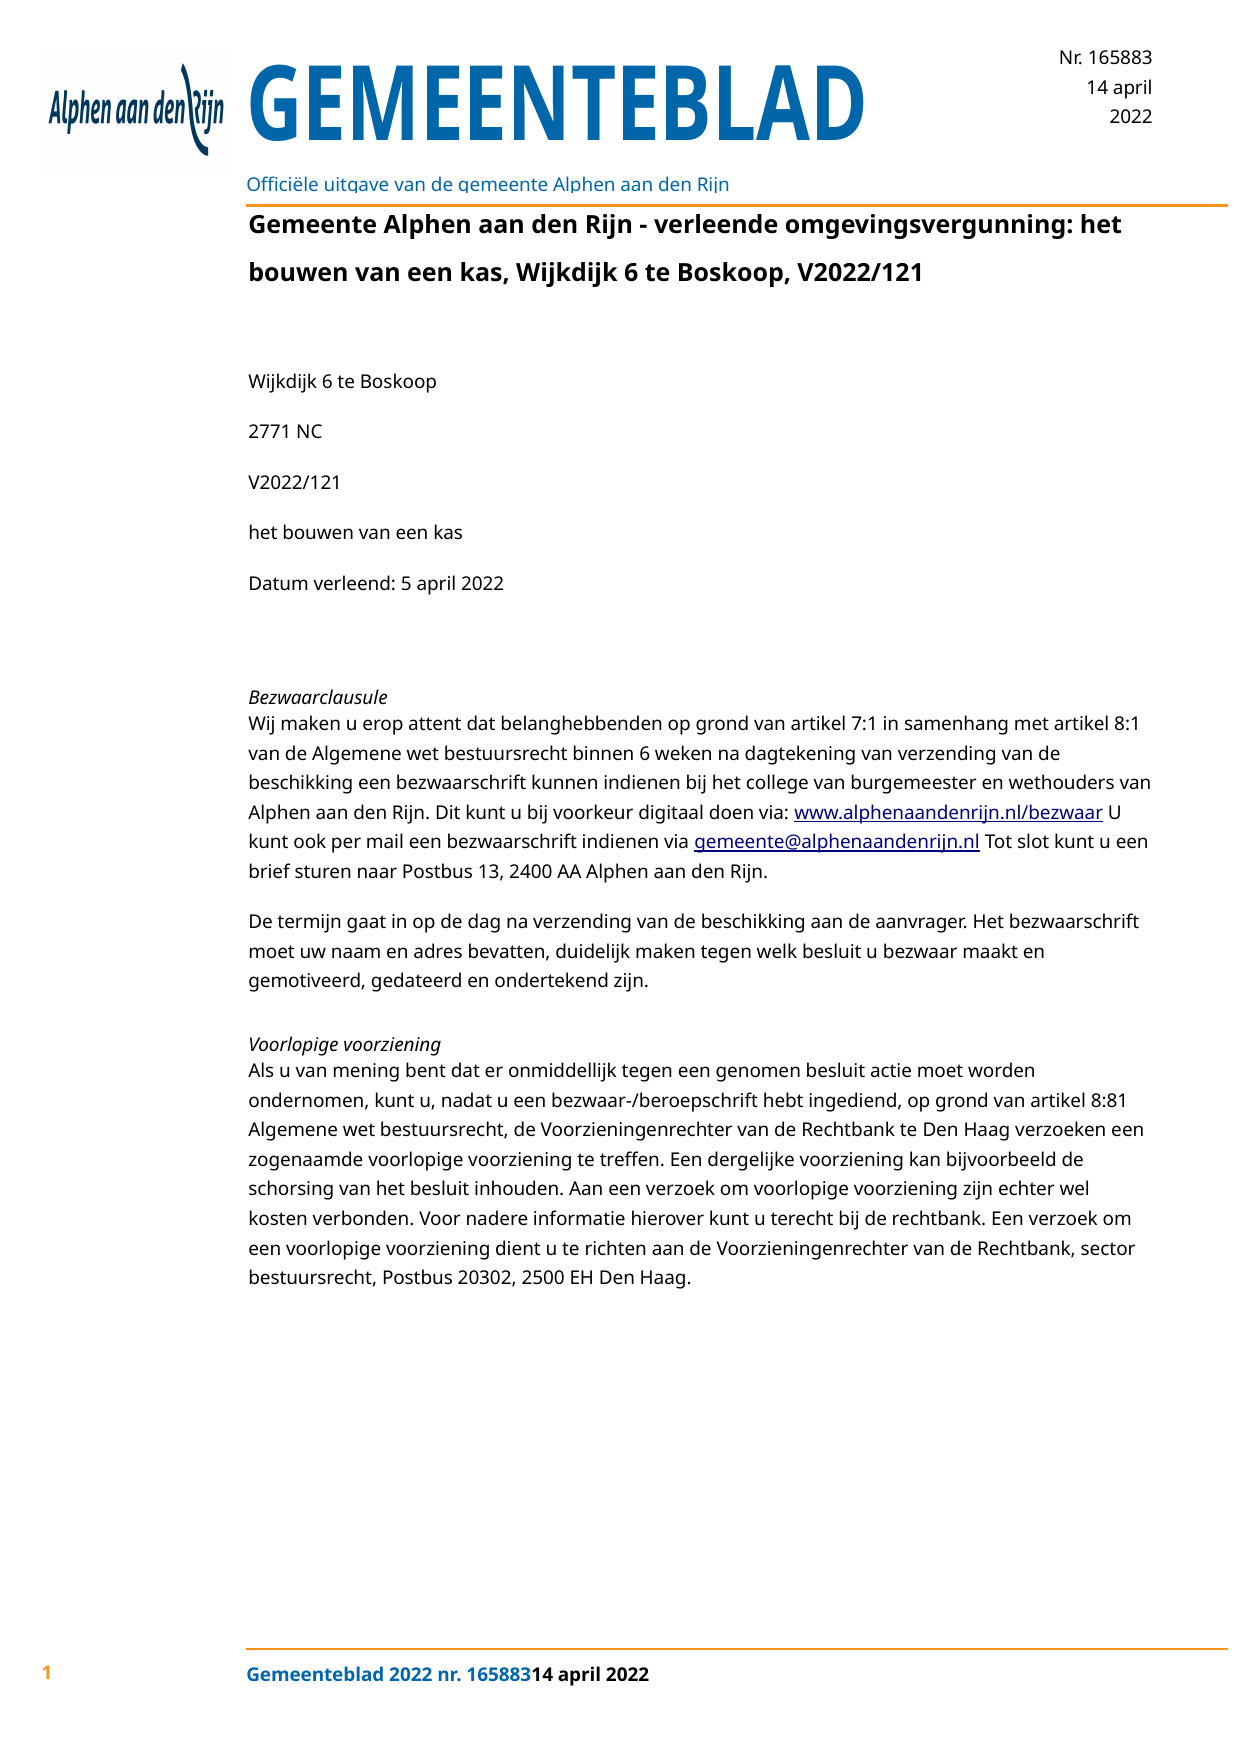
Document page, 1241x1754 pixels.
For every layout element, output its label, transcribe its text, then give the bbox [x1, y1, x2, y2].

text Voorlopige voorziening [248, 1032, 1152, 1057]
text het bouwen van een kas [248, 519, 1152, 545]
text Wijkdijk 6 te Boskoop [248, 368, 1152, 394]
text Wij maken u erop attent dat belanghebbenden op grond van artikel 7:1 in samenhang met artikel 8:1 van de Algemene wet bestuursrecht binnen 6 weken na dagtekening van verzending van de beschikking een bezwaarschrift kunnen indienen bij het college van burgemeester en wethouders van Alphen aan den Rijn. Dit kunt u bij voorkeur digitaal doen via: www.alphenaandenrijn.nl/bezwaar U kunt ook per mail een bezwaarschrift indienen via gemeente@alphenaandenrijn.nl Tot slot kunt u een brief sturen naar Postbus 13, 2400 AA Alphen aan den Rijn. [248, 710, 1152, 884]
text Gemeente Alphen aan den Rijn - verleende omgevingsvergunning: het bouwen van een kas, Wijkdijk 6 te Boskoop, V2022/121 [248, 207, 1152, 288]
text De termijn gaat in op de dag na verzending van de beschikking aan de aanvrager. Het bezwaarschrift moet uw naam en adres bevatten, duidelijk maken tegen welk besluit u bezwaar maakt en gemotiveerd, gedateerd en ondertekend zijn. [248, 908, 1152, 993]
text 2771 NC [248, 419, 1152, 444]
text Datum verleend: 5 april 2022 [248, 570, 1152, 596]
text Bezwaarclausule [248, 684, 1152, 710]
text Als u van mening bent dat er onmiddellijk tegen een genomen besluit actie moet worden ondernomen, kunt u, nadat u een bezwaar-/beroepschrift hebt ingediend, op grond van artikel 8:81 Algemene wet bestuursrecht, de Voorzieningenrechter van de Rechtbank te Den Haag verzoeken een zogenaamde voorlopige voorziening te treffen. Een dergelijke voorziening kan bijvoorbeeld de schorsing van het besluit inhouden. Aan een verzoek om voorlopige voorziening zijn echter wel kosten verbonden. Voor nadere informatie hierover kunt u terecht bij de rechtbank. Een verzoek om een voorlopige voorziening dient u te richten aan de Voorzieningenrechter van de Rechtbank, sector bestuursrecht, Postbus 20302, 2500 EH Den Haag. [248, 1057, 1152, 1290]
picture [41, 47, 231, 172]
text V2022/121 [248, 469, 1152, 495]
